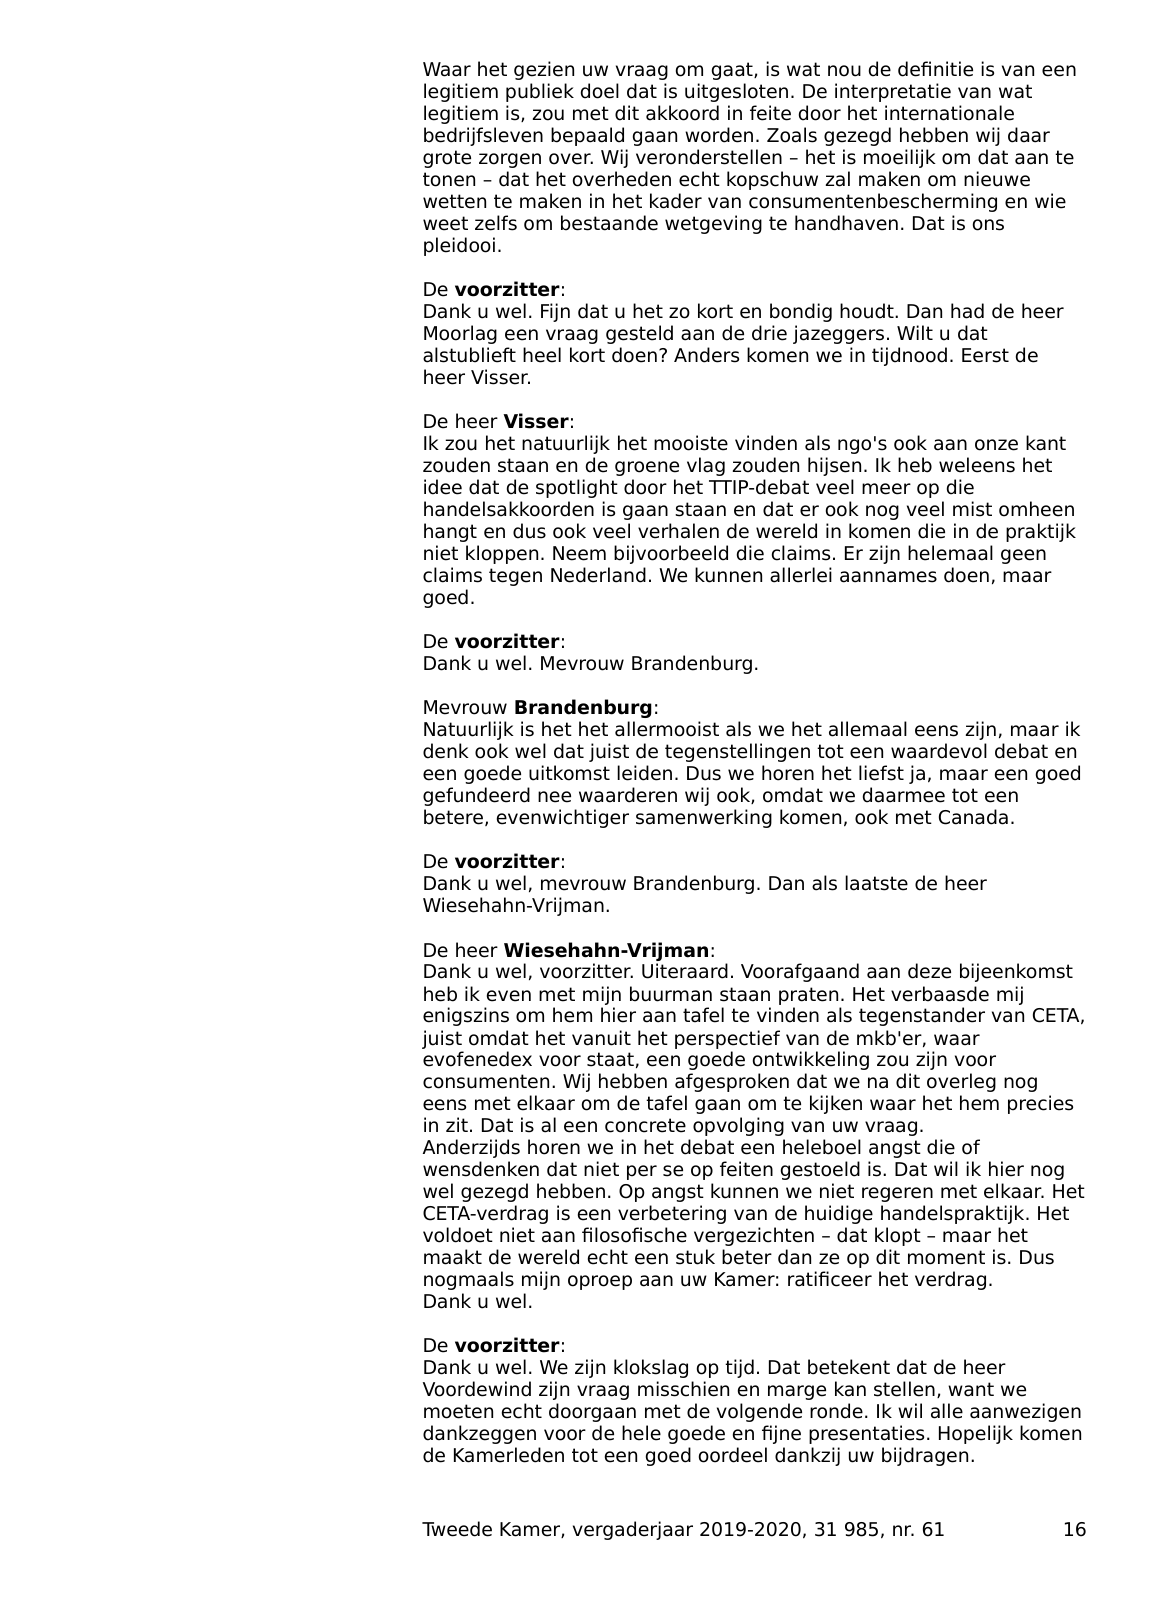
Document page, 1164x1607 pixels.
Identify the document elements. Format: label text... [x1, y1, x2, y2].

text Dank u wel. We zijn klokslag op tijd. Dat betekent dat de heer Voordewind zijn vraag misschien en marge kan stellen, want we moeten echt doorgaan met de volgende ronde. Ik wil alle aanwezigen dankzeggen voor de hele goede en fijne presentaties. Hopelijk komen de Kamerleden tot een goed oordeel dankzij uw bijdragen. [422, 1357, 1087, 1467]
text Mevrouw Brandenburg: [422, 697, 1087, 719]
text Ik zou het natuurlijk het mooiste vinden als ngo's ook aan onze kant zouden staan en de groene vlag zouden hijsen. Ik heb weleens het idee dat de spotlight door het TTIP-debat veel meer op die handelsakkoorden is gaan staan en dat er ook nog veel mist omheen hangt en dus ook veel verhalen de wereld in komen die in de praktijk niet kloppen. Neem bijvoorbeeld die claims. Er zijn helemaal geen claims tegen Nederland. We kunnen allerlei aannames doen, maar goed. [422, 433, 1087, 609]
text Waar het gezien uw vraag om gaat, is wat nou de definitie is van een legitiem publiek doel dat is uitgesloten. De interpretatie van wat legitiem is, zou met dit akkoord in feite door het internationale bedrijfsleven bepaald gaan worden. Zoals gezegd hebben wij daar grote zorgen over. Wij veronderstellen – het is moeilijk om dat aan te tonen – dat het overheden echt kopschuw zal maken om nieuwe wetten te maken in het kader van consumentenbescherming en wie weet zelfs om bestaande wetgeving te handhaven. Dat is ons pleidooi. [422, 59, 1087, 257]
text Dank u wel. Fijn dat u het zo kort en bondig houdt. Dan had de heer Moorlag een vraag gesteld aan de drie jazeggers. Wilt u dat alstublieft heel kort doen? Anders komen we in tijdnood. Eerst de heer Visser. [422, 301, 1087, 389]
text De voorzitter: [422, 851, 1087, 873]
text Dank u wel. [422, 1291, 1087, 1313]
text Dank u wel. Mevrouw Brandenburg. [422, 653, 1087, 675]
text De heer Visser: [422, 411, 1087, 433]
text De heer Wiesehahn-Vrijman: [422, 939, 1087, 961]
text De voorzitter: [422, 631, 1087, 653]
text Dank u wel, mevrouw Brandenburg. Dan als laatste de heer Wiesehahn-Vrijman. [422, 873, 1087, 917]
text De voorzitter: [422, 1335, 1087, 1357]
text Dank u wel, voorzitter. Uiteraard. Voorafgaand aan deze bijeenkomst heb ik even met mijn buurman staan praten. Het verbaasde mij enigszins om hem hier aan tafel te vinden als tegenstander van CETA, juist omdat het vanuit het perspectief van de mkb'er, waar evofenedex voor staat, een goede ontwikkeling zou zijn voor consumenten. Wij hebben afgesproken dat we na dit overleg nog eens met elkaar om de tafel gaan om te kijken waar het hem precies in zit. Dat is al een concrete opvolging van uw vraag. [422, 961, 1087, 1137]
text Anderzijds horen we in het debat een heleboel angst die of wensdenken dat niet per se op feiten gestoeld is. Dat wil ik hier nog wel gezegd hebben. Op angst kunnen we niet regeren met elkaar. Het CETA-verdrag is een verbetering van de huidige handelspraktijk. Het voldoet niet aan filosofische vergezichten – dat klopt – maar het maakt de wereld echt een stuk beter dan ze op dit moment is. Dus nogmaals mijn oproep aan uw Kamer: ratificeer het verdrag. [422, 1137, 1087, 1291]
text Natuurlijk is het het allermooist als we het allemaal eens zijn, maar ik denk ook wel dat juist de tegenstellingen tot een waardevol debat en een goede uitkomst leiden. Dus we horen het liefst ja, maar een goed gefundeerd nee waarderen wij ook, omdat we daarmee tot een betere, evenwichtiger samenwerking komen, ook met Canada. [422, 719, 1087, 829]
text De voorzitter: [422, 279, 1087, 301]
